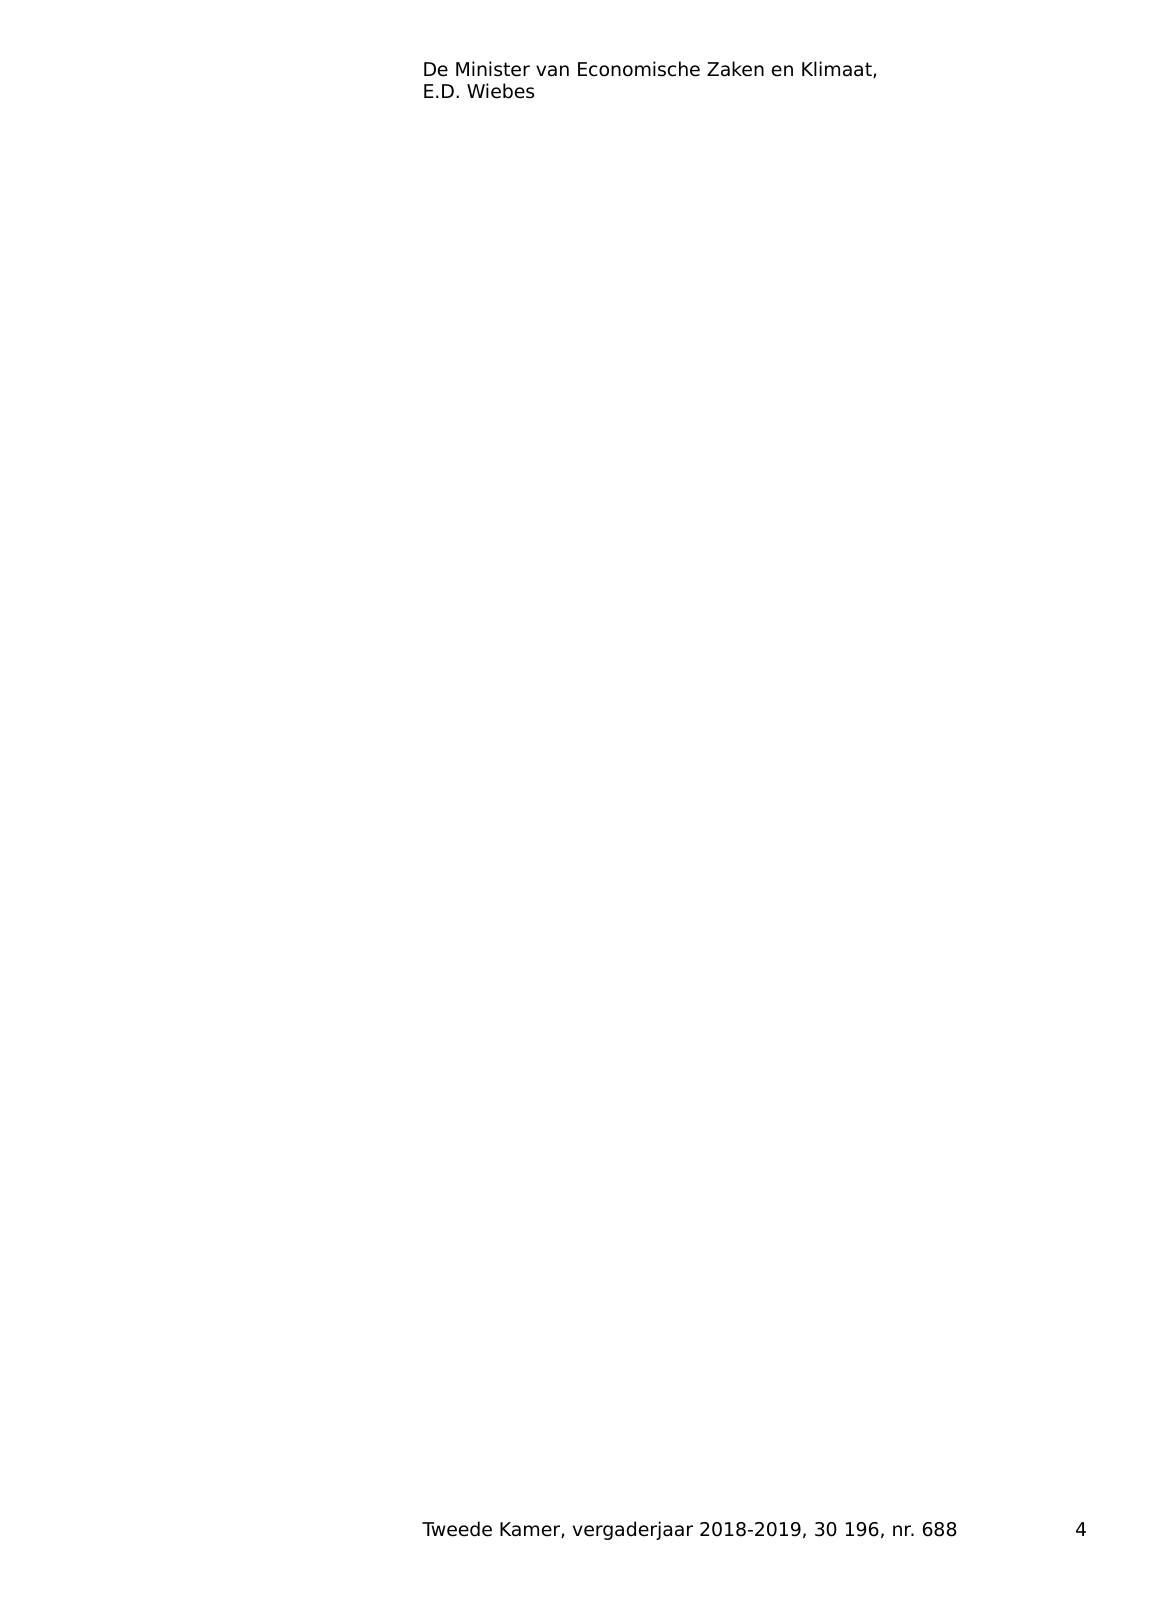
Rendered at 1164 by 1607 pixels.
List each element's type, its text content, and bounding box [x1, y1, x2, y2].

text De Minister van Economische Zaken en Klimaat, E.D. Wiebes [422, 59, 1087, 103]
